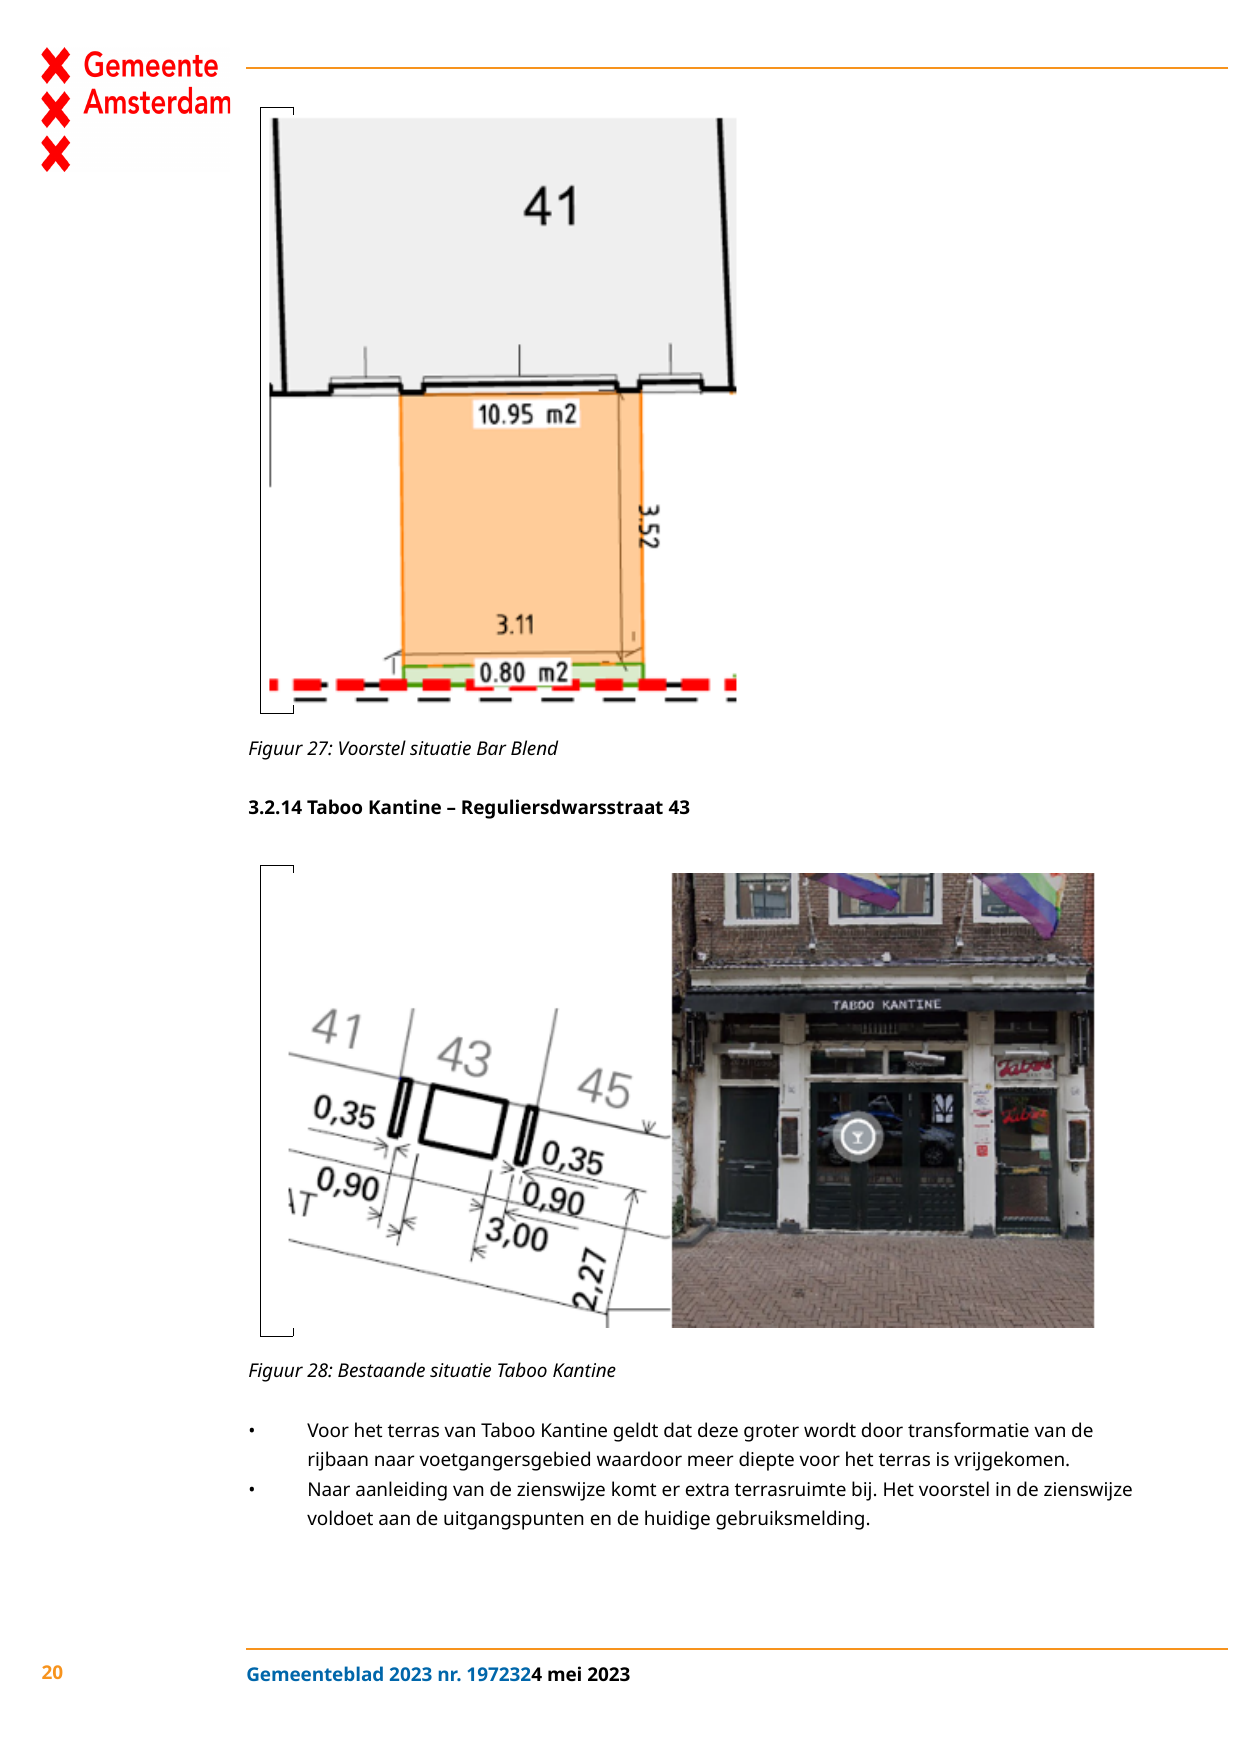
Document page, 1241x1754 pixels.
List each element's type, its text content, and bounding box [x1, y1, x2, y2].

picture [268, 873, 1096, 1328]
picture [41, 47, 231, 172]
text Figuur 27: Voorstel situatie Bar Blend [248, 735, 1152, 760]
list Voor het terras van Taboo Kantine geldt dat deze groter wordt door transformatie van de rijbaan naar voetgangersgebied waardoor meer diepte voor het terras is vrijgekomen. [248, 1417, 1152, 1472]
picture [268, 115, 742, 705]
list Naar aanleiding van de zienswijze komt er extra terrasruimte bij. Het voorstel in de zienswijze voldoet aan de uitgangspunten en de huidige gebruiksmelding. [248, 1476, 1152, 1531]
text 3.2.14 Taboo Kantine – Reguliersdwarsstraat 43 [248, 794, 1152, 819]
text Figuur 28: Bestaande situatie Taboo Kantine [248, 1358, 1152, 1383]
